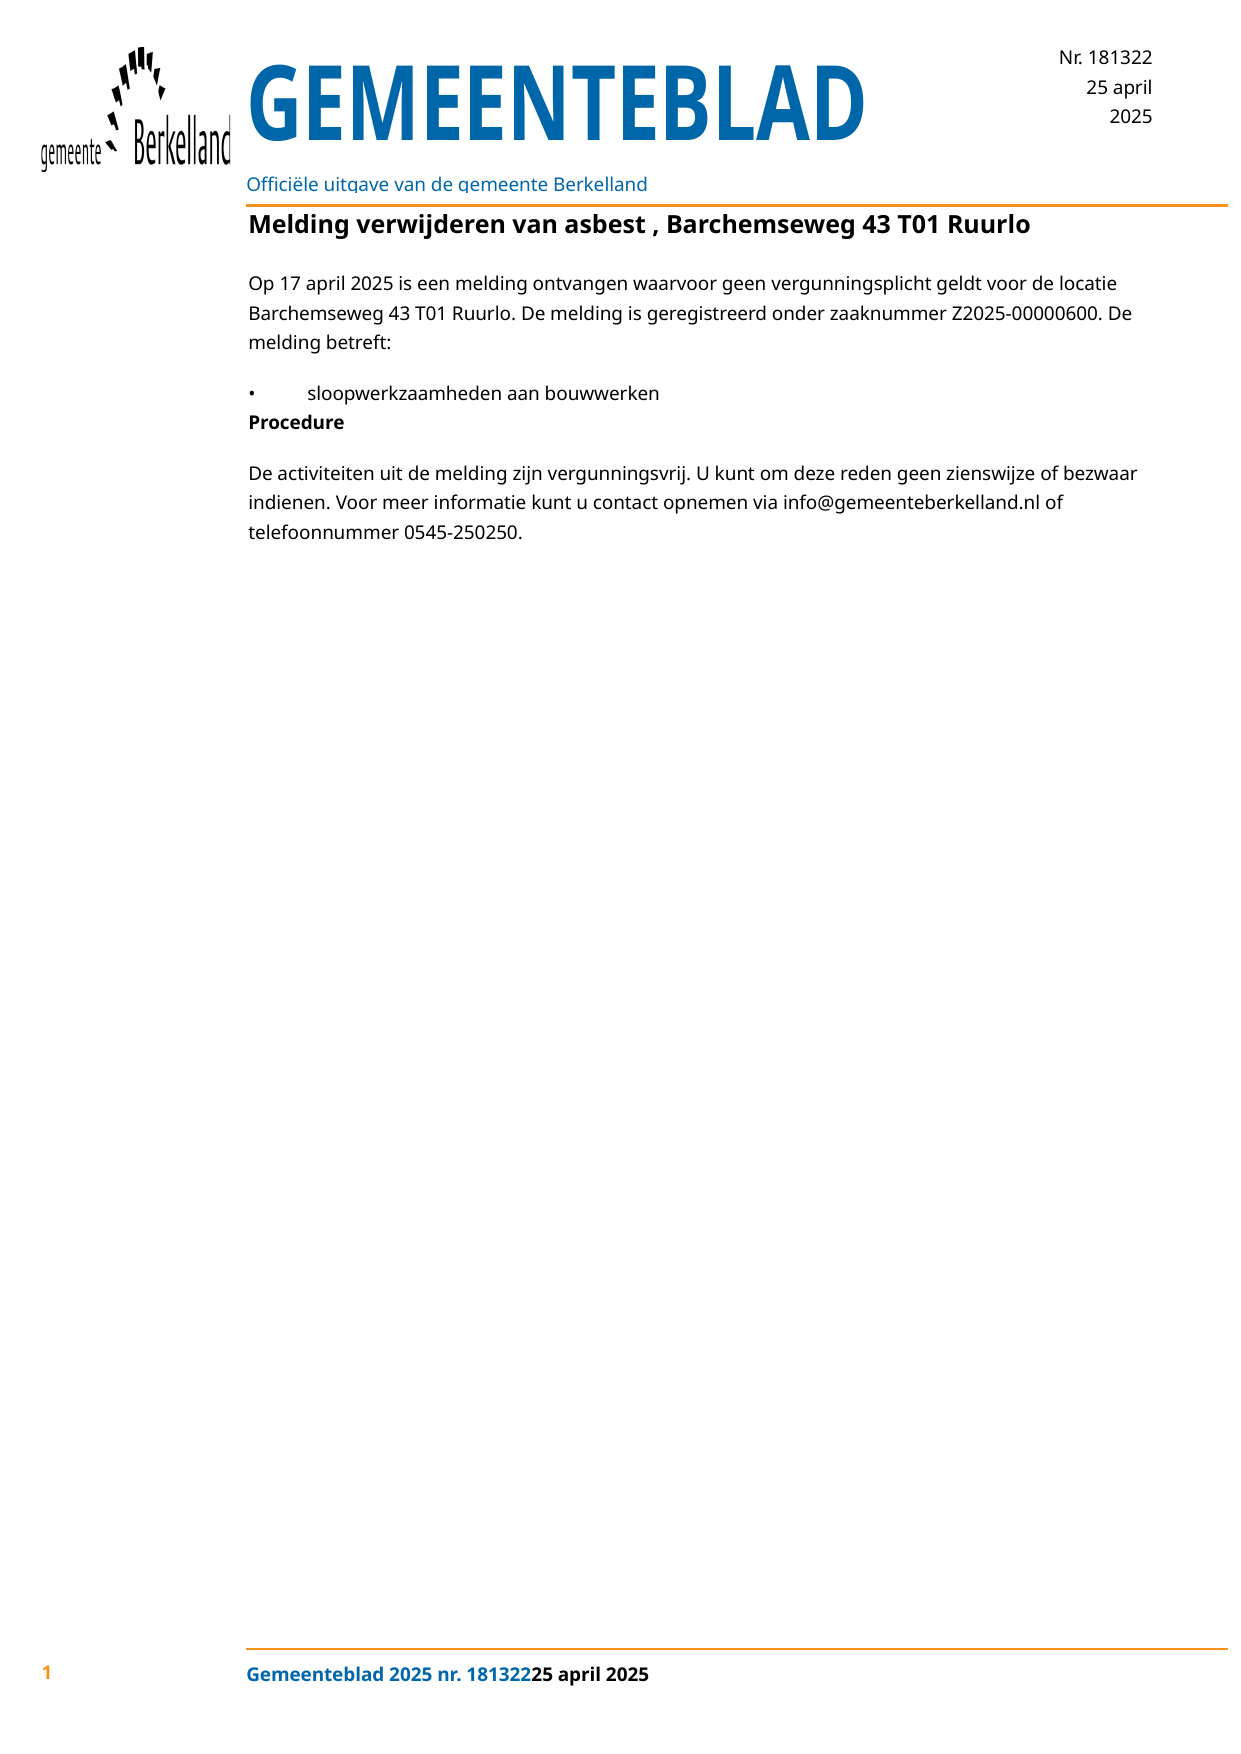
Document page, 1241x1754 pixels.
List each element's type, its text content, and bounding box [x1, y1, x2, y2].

text Op 17 april 2025 is een melding ontvangen waarvoor geen vergunningsplicht geldt voor de locatie Barchemseweg 43 T01 Ruurlo. De melding is geregistreerd onder zaaknummer Z2025-00000600. De melding betreft: [248, 270, 1152, 355]
list sloopwerkzaamheden aan bouwwerken [248, 380, 1152, 406]
text Melding verwijderen van asbest , Barchemseweg 43 T01 Ruurlo [248, 207, 1152, 241]
picture [41, 47, 231, 172]
text De activiteiten uit de melding zijn vergunningsvrij. U kunt om deze reden geen zienswijze of bezwaar indienen. Voor meer informatie kunt u contact opnemen via info@gemeenteberkelland.nl of telefoonnummer 0545-250250. [248, 460, 1152, 545]
text Procedure [248, 409, 1152, 435]
